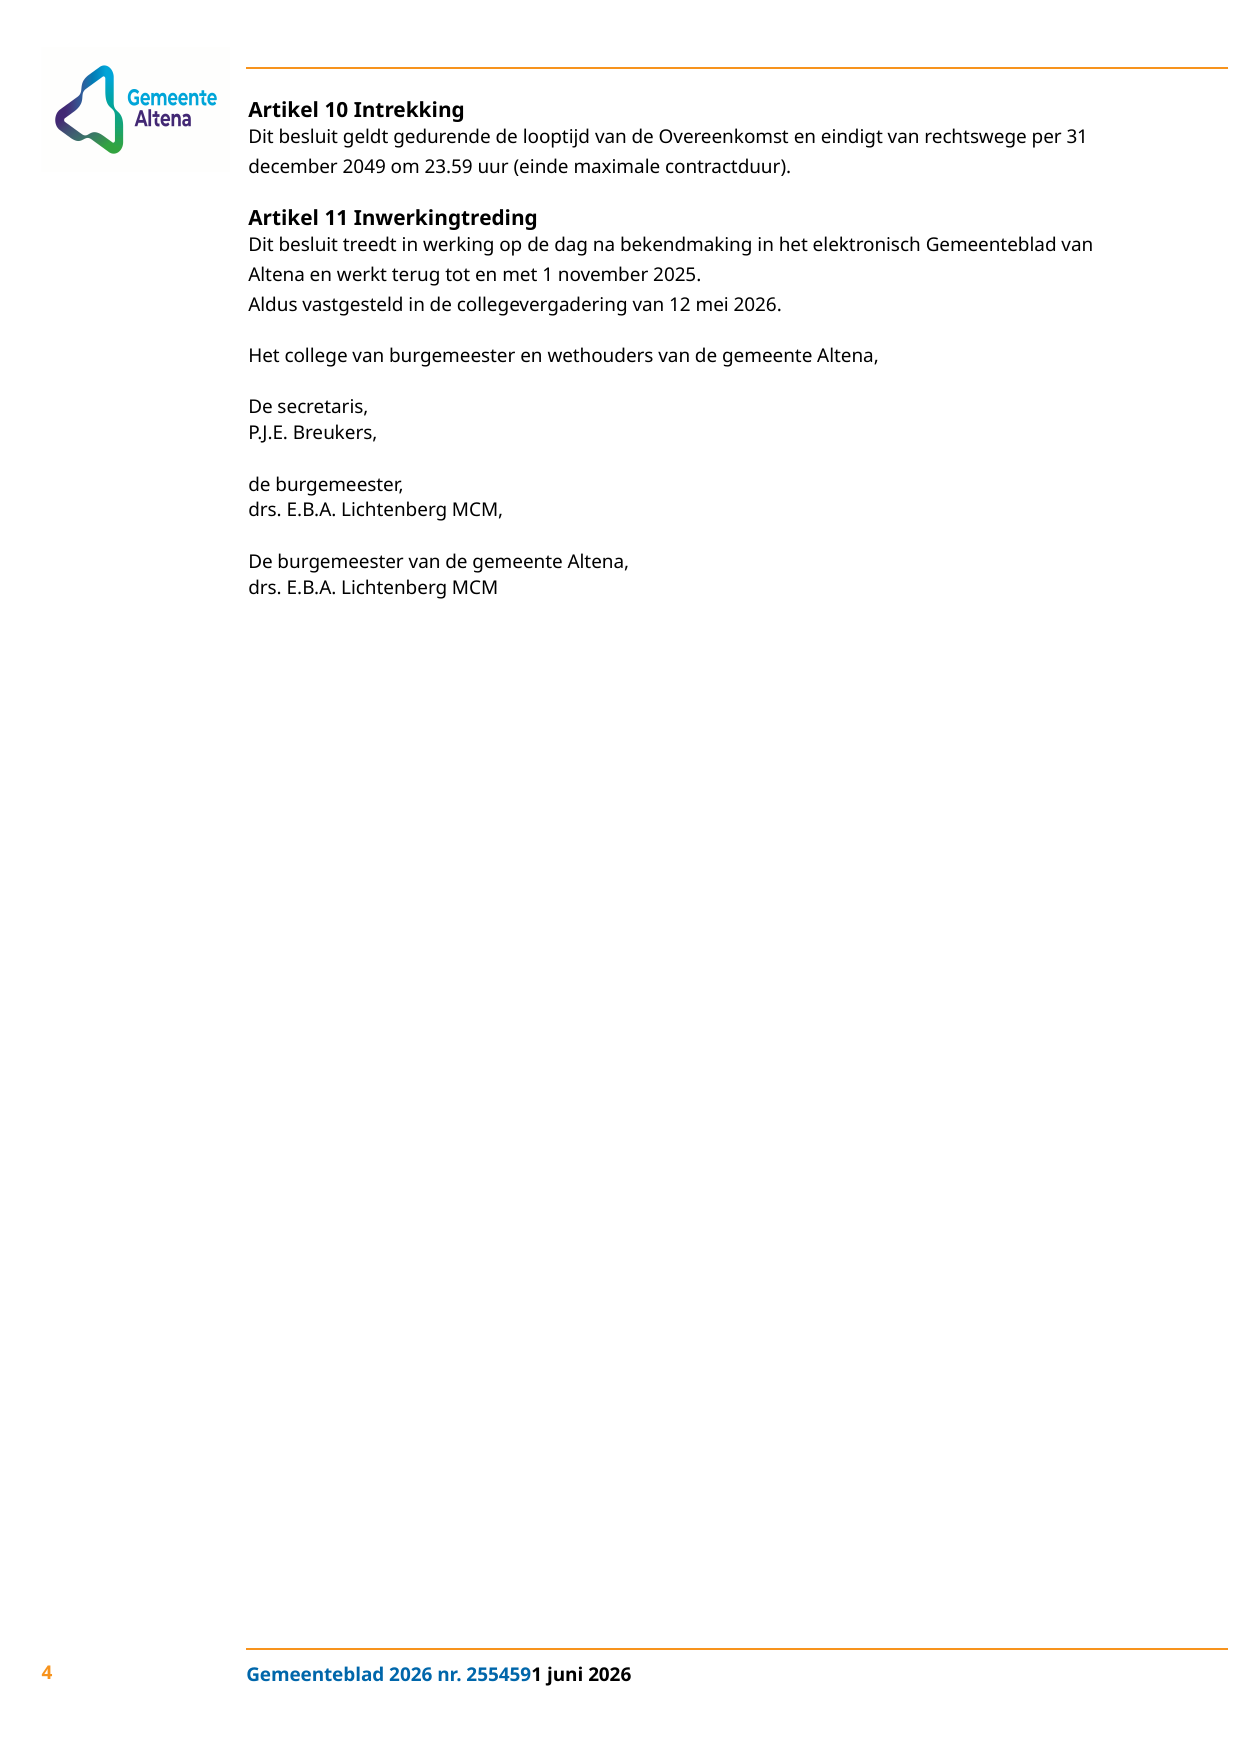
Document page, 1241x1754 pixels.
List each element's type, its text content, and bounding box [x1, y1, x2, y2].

text De secretaris, [248, 394, 1152, 419]
text drs. E.B.A. Lichtenberg MCM [248, 574, 1152, 599]
text drs. E.B.A. Lichtenberg MCM, [248, 497, 1152, 522]
text De burgemeester van de gemeente Altena, [248, 548, 1152, 574]
text Het college van burgemeester en wethouders van de gemeente Altena, [248, 342, 1152, 368]
text Artikel 10 Intrekking [248, 95, 1152, 123]
text Dit besluit geldt gedurende de looptijd van de Overeenkomst en eindigt van rechtswege per 31 december 2049 om 23.59 uur (einde maximale contractduur). [248, 123, 1152, 178]
text Aldus vastgesteld in de collegevergadering van 12 mei 2026. [248, 291, 1152, 317]
text Artikel 11 Inwerkingtreding [248, 203, 1152, 232]
text de burgemeester, [248, 471, 1152, 497]
text P.J.E. Breukers, [248, 419, 1152, 445]
picture [41, 47, 231, 172]
text Dit besluit treedt in werking op de dag na bekendmaking in het elektronisch Gemeenteblad van Altena en werkt terug tot en met 1 november 2025. [248, 232, 1152, 287]
